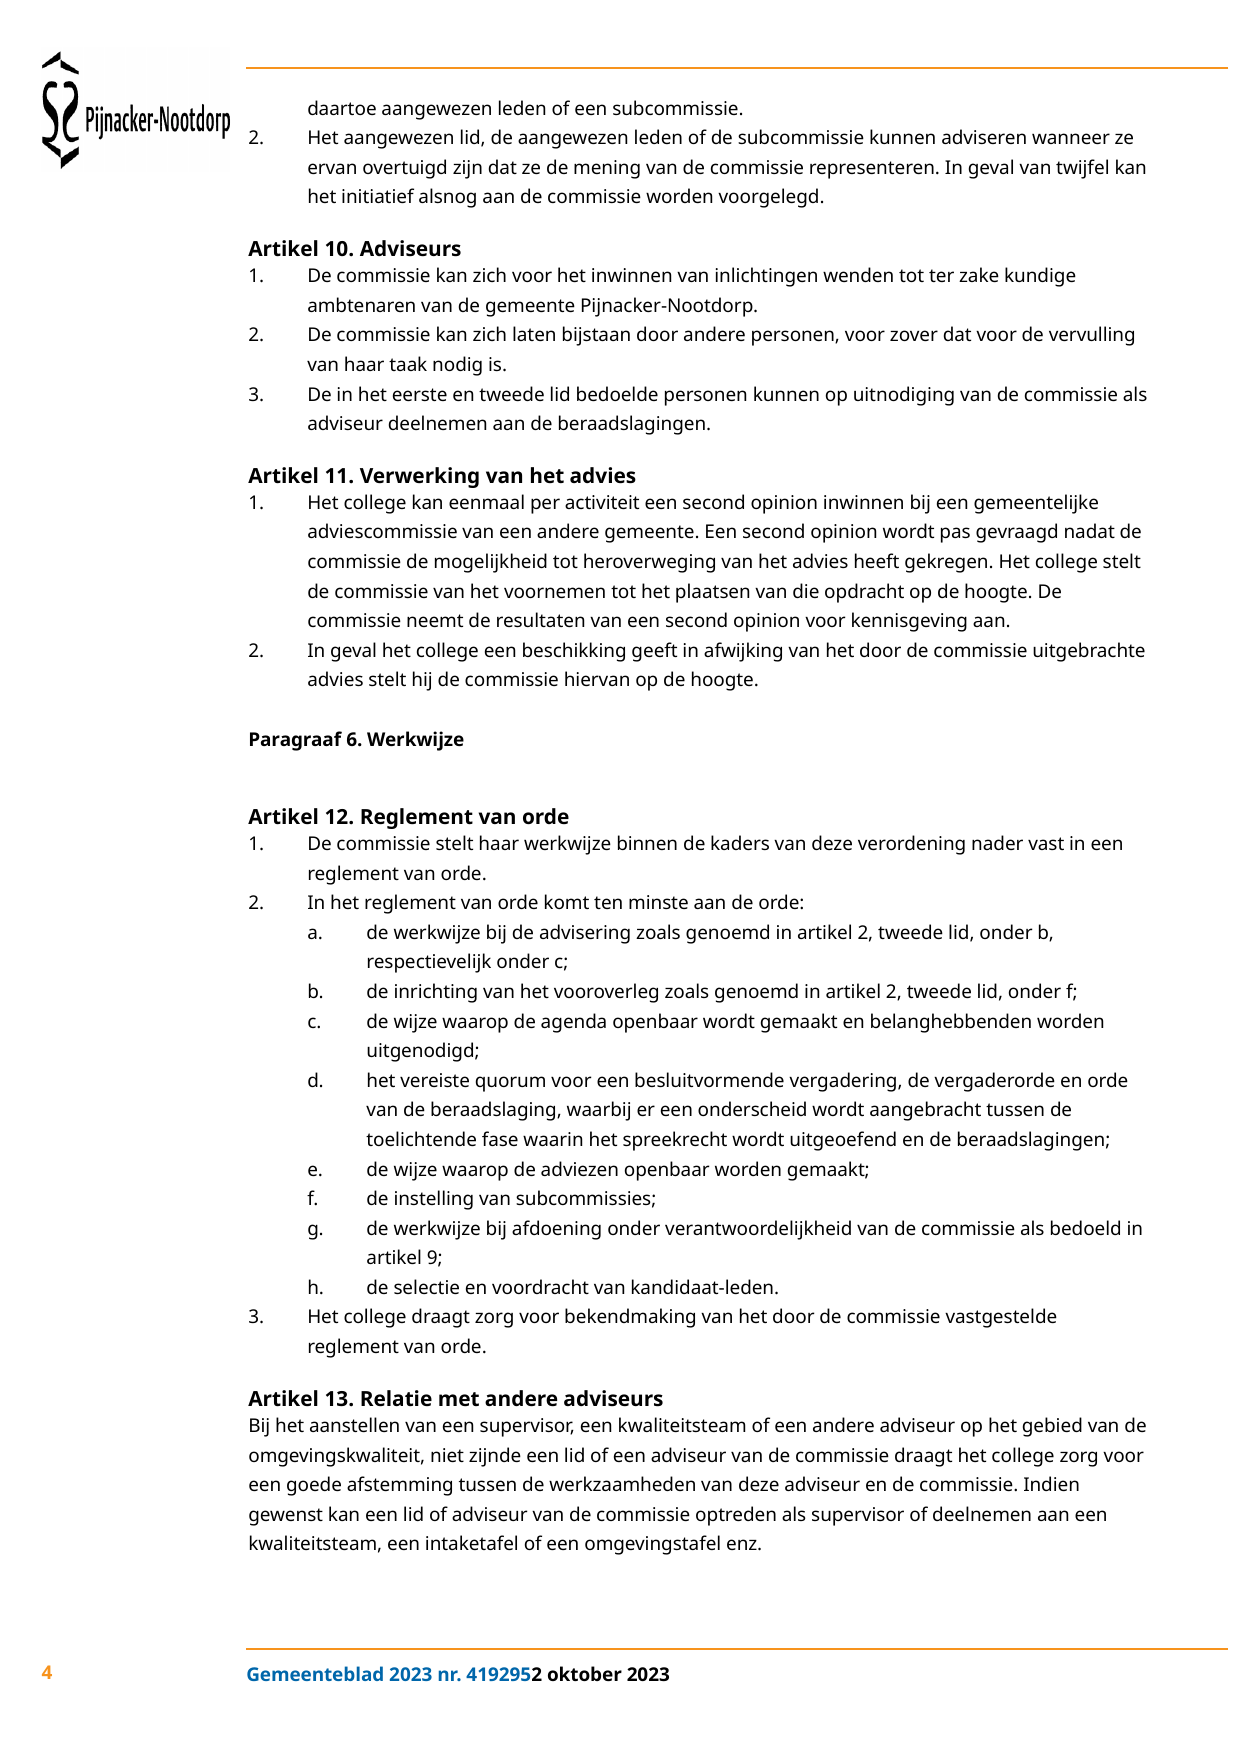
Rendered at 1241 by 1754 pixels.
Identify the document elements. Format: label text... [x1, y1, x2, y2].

list de werkwijze bij afdoening onder verantwoordelijkheid van de commissie als bedoeld in artikel 9; [307, 1215, 1152, 1270]
list de wijze waarop de adviezen openbaar worden gemaakt; [307, 1156, 1152, 1182]
list Het college kan eenmaal per activiteit een second opinion inwinnen bij een gemeentelijke adviescommissie van een andere gemeente. Een second opinion wordt pas gevraagd nadat de commissie de mogelijkheid tot heroverweging van het advies heeft gekregen. Het college stelt de commissie van het voornemen tot het plaatsen van die opdracht op de hoogte. De commissie neemt de resultaten van een second opinion voor kennisgeving aan. [248, 489, 1152, 633]
text Artikel 13. Relatie met andere adviseurs [248, 1384, 1152, 1412]
list Het aangewezen lid, de aangewezen leden of de subcommissie kunnen adviseren wanneer ze ervan overtuigd zijn dat ze de mening van de commissie representeren. In geval van twijfel kan het initiatief alsnog aan de commissie worden voorgelegd. [248, 124, 1152, 209]
list de instelling van subcommissies; [307, 1185, 1152, 1211]
list De in het eerste en tweede lid bedoelde personen kunnen op uitnodiging van de commissie als adviseur deelnemen aan de beraadslagingen. [248, 381, 1152, 436]
list De commissie kan zich laten bijstaan door andere personen, voor zover dat voor de vervulling van haar taak nodig is. [248, 322, 1152, 377]
list In het reglement van orde komt ten minste aan de orde: [248, 889, 1152, 915]
picture [41, 47, 231, 172]
list de selectie en voordracht van kandidaat-leden. [307, 1274, 1152, 1300]
text Bij het aanstellen van een supervisor, een kwaliteitsteam of een andere adviseur op het gebied van de omgevingskwaliteit, niet zijnde een lid of een adviseur van de commissie draagt het college zorg voor een goede afstemming tussen de werkzaamheden van deze adviseur en de commissie. Indien gewenst kan een lid of adviseur van de commissie optreden als supervisor of deelnemen aan een kwaliteitsteam, een intaketafel of een omgevingstafel enz. [248, 1412, 1152, 1556]
list het vereiste quorum voor een besluitvormende vergadering, de vergaderorde en orde van de beraadslaging, waarbij er een onderscheid wordt aangebracht tussen de toelichtende fase waarin het spreekrecht wordt uitgeoefend en de beraadslagingen; [307, 1067, 1152, 1152]
list De commissie stelt haar werkwijze binnen de kaders van deze verordening nader vast in een reglement van orde. [248, 830, 1152, 886]
list Het college draagt zorg voor bekendmaking van het door de commissie vastgestelde reglement van orde. [248, 1304, 1152, 1359]
list De commissie kan zich voor het inwinnen van inlichtingen wenden tot ter zake kundige ambtenaren van de gemeente Pijnacker-Nootdorp. [248, 262, 1152, 318]
text Artikel 11. Verwerking van het advies [248, 461, 1152, 489]
text Artikel 10. Adviseurs [248, 234, 1152, 262]
list In geval het college een beschikking geeft in afwijking van het door de commissie uitgebrachte advies stelt hij de commissie hiervan op de hoogte. [248, 637, 1152, 692]
list de wijze waarop de agenda openbaar wordt gemaakt en belanghebbenden worden uitgenodigd; [307, 1008, 1152, 1063]
list de werkwijze bij de advisering zoals genoemd in artikel 2, tweede lid, onder b, respectievelijk onder c; [307, 919, 1152, 974]
text Paragraaf 6. Werkwijze [248, 726, 1152, 752]
list daartoe aangewezen leden of een subcommissie. [248, 95, 1152, 121]
text Artikel 12. Reglement van orde [248, 802, 1152, 830]
list de inrichting van het vooroverleg zoals genoemd in artikel 2, tweede lid, onder f; [307, 978, 1152, 1004]
